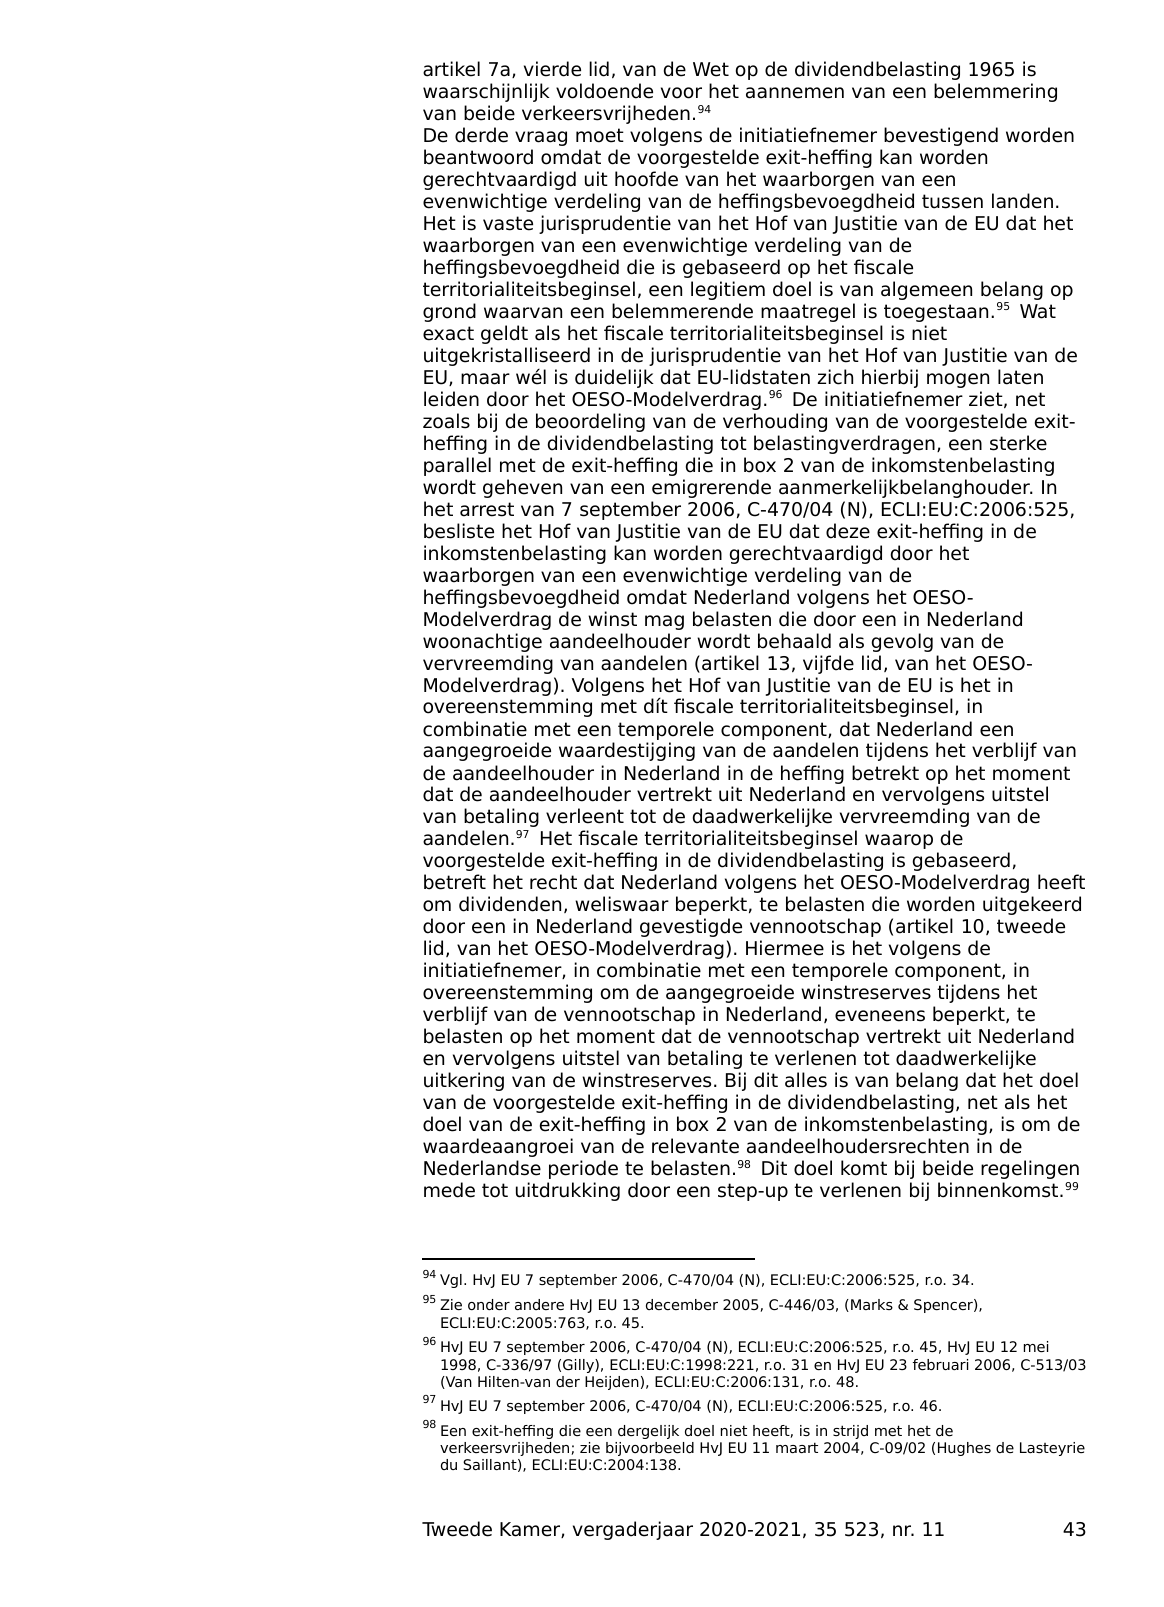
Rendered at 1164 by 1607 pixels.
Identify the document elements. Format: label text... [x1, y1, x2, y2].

text Zie onder andere HvJ EU 13 december 2005, C-446/03, (Marks & Spencer), ECLI:EU:C:2005:763, r.o. 45. [422, 1293, 1087, 1332]
text Een exit-heffing die een dergelijk doel niet heeft, is in strijd met het de verkeersvrijheden; zie bijvoorbeeld HvJ EU 11 maart 2004, C-09/02 (Hughes de Lasteyrie du Saillant), ECLI:EU:C:2004:138. [422, 1418, 1087, 1474]
text artikel 7a, vierde lid, van de Wet op de dividendbelasting 1965 is waarschijnlijk voldoende voor het aannemen van een belemmering van beide verkeersvrijheden. [422, 59, 1087, 125]
text HvJ EU 7 september 2006, C-470/04 (N), ECLI:EU:C:2006:525, r.o. 46. [422, 1393, 1087, 1416]
text Vgl. HvJ EU 7 september 2006, C-470/04 (N), ECLI:EU:C:2006:525, r.o. 34. [422, 1268, 1087, 1290]
text HvJ EU 7 september 2006, C-470/04 (N), ECLI:EU:C:2006:525, r.o. 45, HvJ EU 12 mei 1998, C-336/97 (Gilly), ECLI:EU:C:1998:221, r.o. 31 en HvJ EU 23 februari 2006, C-513/03 (Van Hilten-van der Heijden), ECLI:EU:C:2006:131, r.o. 48. [422, 1335, 1087, 1391]
text De derde vraag moet volgens de initiatiefnemer bevestigend worden beantwoord omdat de voorgestelde exit-heffing kan worden gerechtvaardigd uit hoofde van het waarborgen van een evenwichtige verdeling van de heffingsbevoegdheid tussen landen. Het is vaste jurisprudentie van het Hof van Justitie van de EU dat het waarborgen van een evenwichtige verdeling van de heffingsbevoegdheid die is gebaseerd op het fiscale territorialiteitsbeginsel, een legitiem doel is van algemeen belang op grond waarvan een belemmerende maatregel is toegestaan. Wat exact geldt als het fiscale territorialiteitsbeginsel is niet uitgekristalliseerd in de jurisprudentie van het Hof van Justitie van de EU, maar wél is duidelijk dat EU-lidstaten zich hierbij mogen laten leiden door het OESO-Modelverdrag. De initiatiefnemer ziet, net zoals bij de beoordeling van de verhouding van de voorgestelde exit-heffing in de dividendbelasting tot belastingverdragen, een sterke parallel met de exit-heffing die in box 2 van de inkomstenbelasting wordt geheven van een emigrerende aanmerkelijkbelanghouder. In het arrest van 7 september 2006, C-470/04 (N), ECLI:EU:C:2006:525, besliste het Hof van Justitie van de EU dat deze exit-heffing in de inkomstenbelasting kan worden gerechtvaardigd door het waarborgen van een evenwichtige verdeling van de heffingsbevoegdheid omdat Nederland volgens het OESO-Modelverdrag de winst mag belasten die door een in Nederland woonachtige aandeelhouder wordt behaald als gevolg van de vervreemding van aandelen (artikel 13, vijfde lid, van het OESO-Modelverdrag). Volgens het Hof van Justitie van de EU is het in overeenstemming met dít fiscale territorialiteitsbeginsel, in combinatie met een temporele component, dat Nederland een aangegroeide waardestijging van de aandelen tijdens het verblijf van de aandeelhouder in Nederland in de heffing betrekt op het moment dat de aandeelhouder vertrekt uit Nederland en vervolgens uitstel van betaling verleent tot de daadwerkelijke vervreemding van de aandelen. Het fiscale territorialiteitsbeginsel waarop de voorgestelde exit-heffing in de dividendbelasting is gebaseerd, betreft het recht dat Nederland volgens het OESO-Modelverdrag heeft om dividenden, weliswaar beperkt, te belasten die worden uitgekeerd door een in Nederland gevestigde vennootschap (artikel 10, tweede lid, van het OESO-Modelverdrag). Hiermee is het volgens de initiatiefnemer, in combinatie met een temporele component, in overeenstemming om de aangegroeide winstreserves tijdens het verblijf van de vennootschap in Nederland, eveneens beperkt, te belasten op het moment dat de vennootschap vertrekt uit Nederland en vervolgens uitstel van betaling te verlenen tot daadwerkelijke uitkering van de winstreserves. Bij dit alles is van belang dat het doel van de voorgestelde exit-heffing in de dividendbelasting, net als het doel van de exit-heffing in box 2 van de inkomstenbelasting, is om de waardeaangroei van de relevante aandeelhoudersrechten in de Nederlandse periode te belasten. Dit doel komt bij beide regelingen mede tot uitdrukking door een step-up te verlenen bij binnenkomst. [422, 125, 1087, 1202]
